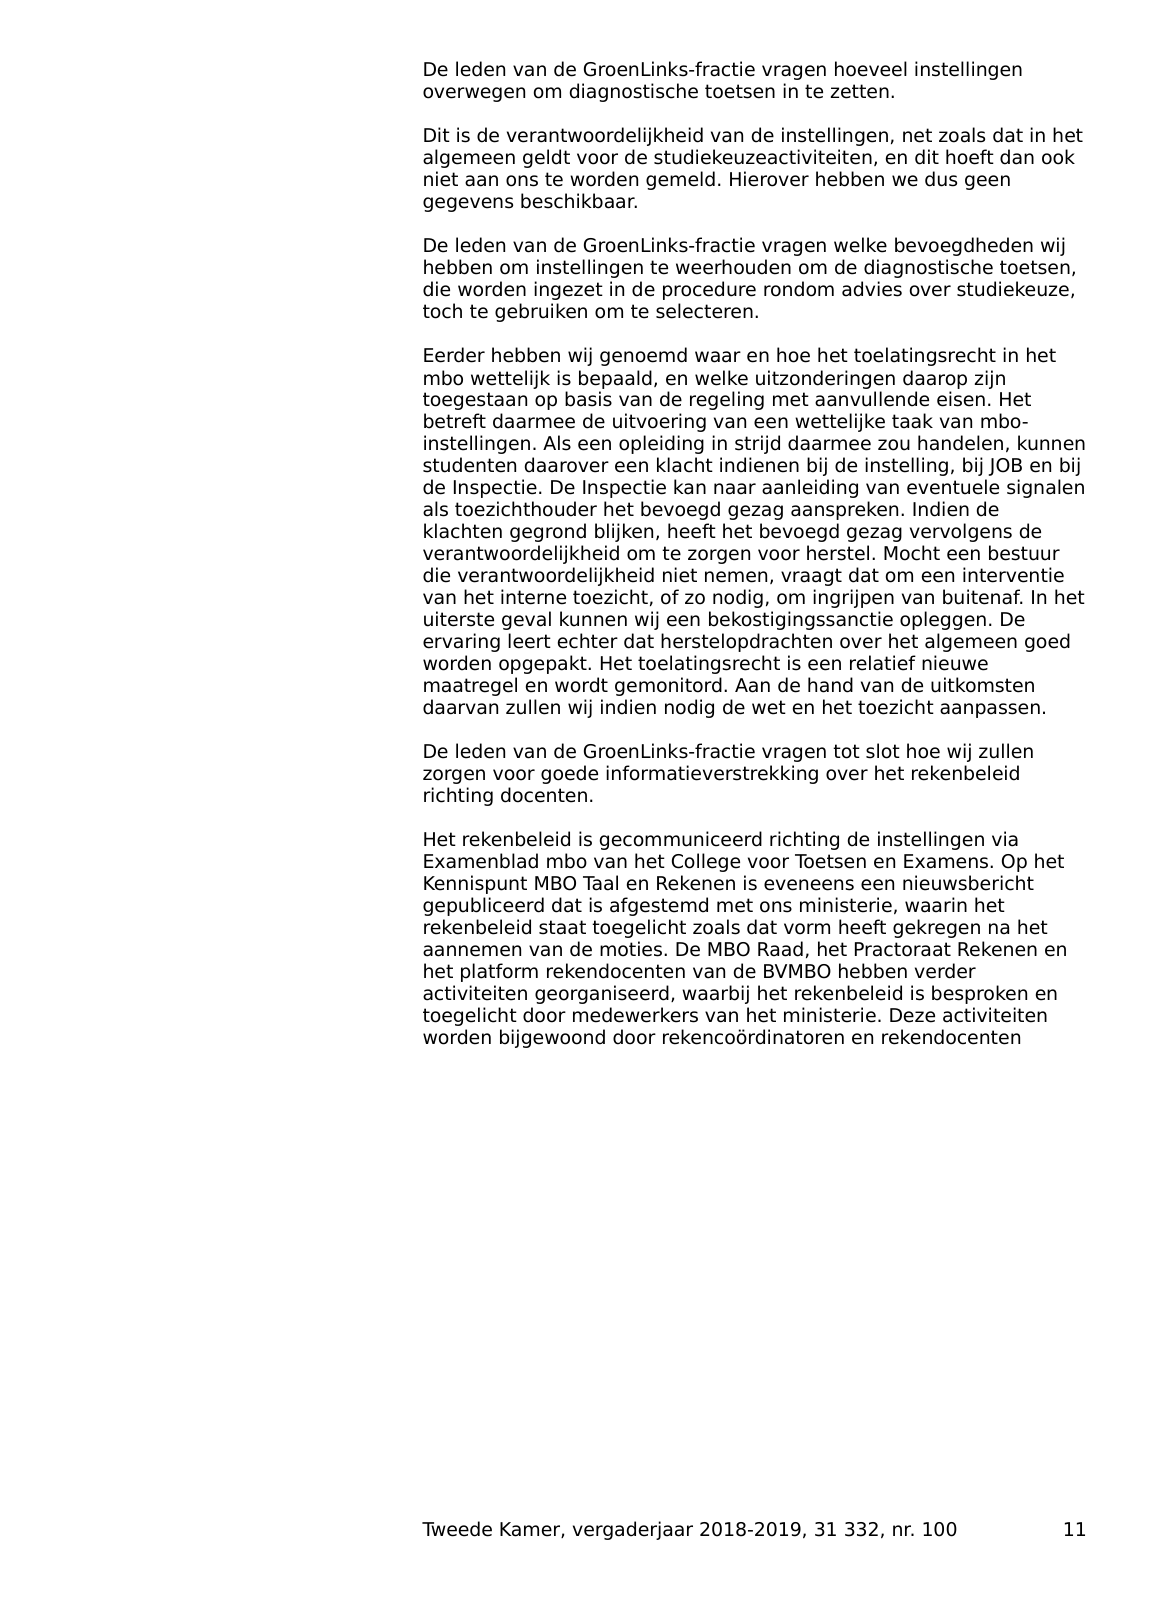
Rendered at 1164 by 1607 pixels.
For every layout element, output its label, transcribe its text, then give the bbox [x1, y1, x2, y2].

text Het rekenbeleid is gecommuniceerd richting de instellingen via Examenblad mbo van het College voor Toetsen en Examens. Op het Kennispunt MBO Taal en Rekenen is eveneens een nieuwsbericht gepubliceerd dat is afgestemd met ons ministerie, waarin het rekenbeleid staat toegelicht zoals dat vorm heeft gekregen na het aannemen van de moties. De MBO Raad, het Practoraat Rekenen en het platform rekendocenten van de BVMBO hebben verder activiteiten georganiseerd, waarbij het rekenbeleid is besproken en toegelicht door medewerkers van het ministerie. Deze activiteiten worden bijgewoond door rekencoördinatoren en rekendocenten [422, 829, 1087, 1049]
text Eerder hebben wij genoemd waar en hoe het toelatingsrecht in het mbo wettelijk is bepaald, en welke uitzonderingen daarop zijn toegestaan op basis van de regeling met aanvullende eisen. Het betreft daarmee de uitvoering van een wettelijke taak van mbo-instellingen. Als een opleiding in strijd daarmee zou handelen, kunnen studenten daarover een klacht indienen bij de instelling, bij JOB en bij de Inspectie. De Inspectie kan naar aanleiding van eventuele signalen als toezichthouder het bevoegd gezag aanspreken. Indien de klachten gegrond blijken, heeft het bevoegd gezag vervolgens de verantwoordelijkheid om te zorgen voor herstel. Mocht een bestuur die verantwoordelijkheid niet nemen, vraagt dat om een interventie van het interne toezicht, of zo nodig, om ingrijpen van buitenaf. In het uiterste geval kunnen wij een bekostigingssanctie opleggen. De ervaring leert echter dat herstelopdrachten over het algemeen goed worden opgepakt. Het toelatingsrecht is een relatief nieuwe maatregel en wordt gemonitord. Aan de hand van de uitkomsten daarvan zullen wij indien nodig de wet en het toezicht aanpassen. [422, 345, 1087, 719]
text De leden van de GroenLinks-fractie vragen welke bevoegdheden wij hebben om instellingen te weerhouden om de diagnostische toetsen, die worden ingezet in de procedure rondom advies over studiekeuze, toch te gebruiken om te selecteren. [422, 235, 1087, 323]
text De leden van de GroenLinks-fractie vragen tot slot hoe wij zullen zorgen voor goede informatieverstrekking over het rekenbeleid richting docenten. [422, 741, 1087, 807]
text Dit is de verantwoordelijkheid van de instellingen, net zoals dat in het algemeen geldt voor de studiekeuzeactiviteiten, en dit hoeft dan ook niet aan ons te worden gemeld. Hierover hebben we dus geen gegevens beschikbaar. [422, 125, 1087, 213]
text De leden van de GroenLinks-fractie vragen hoeveel instellingen overwegen om diagnostische toetsen in te zetten. [422, 59, 1087, 103]
